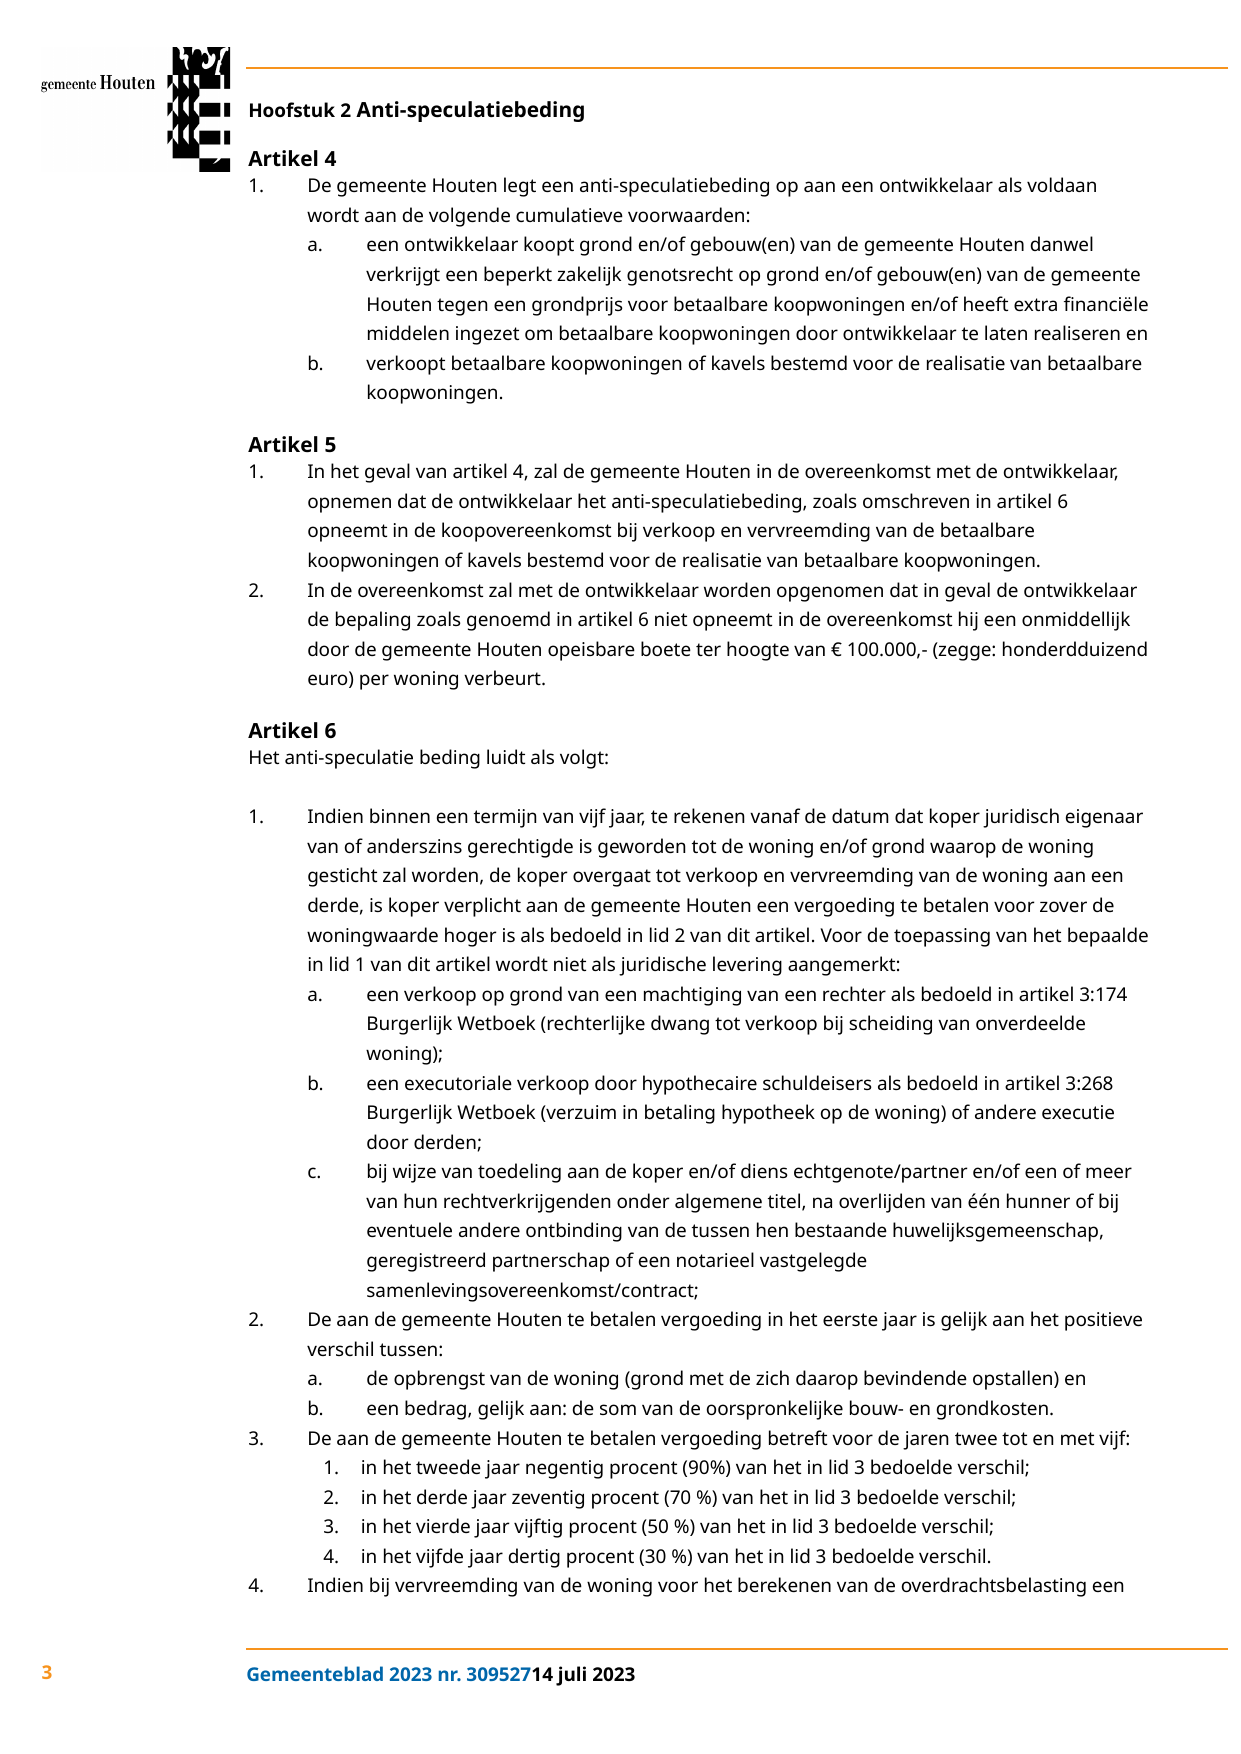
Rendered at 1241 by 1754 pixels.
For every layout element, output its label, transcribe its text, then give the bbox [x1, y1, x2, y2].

list een ontwikkelaar koopt grond en/of gebouw(en) van de gemeente Houten danwel verkrijgt een beperkt zakelijk genotsrecht op grond en/of gebouw(en) van de gemeente Houten tegen een grondprijs voor betaalbare koopwoningen en/of heeft extra financiële middelen ingezet om betaalbare koopwoningen door ontwikkelaar te laten realiseren en [307, 232, 1152, 346]
list bij wijze van toedeling aan de koper en/of diens echtgenote/partner en/of een of meer van hun rechtverkrijgenden onder algemene titel, na overlijden van één hunner of bij eventuele andere ontbinding van de tussen hen bestaande huwelijksgemeenschap, geregistreerd partnerschap of een notarieel vastgelegde samenlevingsovereenkomst/contract; [307, 1158, 1152, 1303]
list De aan de gemeente Houten te betalen vergoeding in het eerste jaar is gelijk aan het positieve verschil tussen: [248, 1306, 1152, 1362]
text Artikel 6 [248, 716, 1152, 744]
text Artikel 4 [248, 144, 1152, 172]
list Indien bij vervreemding van de woning voor het berekenen van de overdrachtsbelasting een [248, 1573, 1152, 1598]
list In de overeenkomst zal met de ontwikkelaar worden opgenomen dat in geval de ontwikkelaar de bepaling zoals genoemd in artikel 6 niet opneemt in de overeenkomst hij een onmiddellijk door de gemeente Houten opeisbare boete ter hoogte van € 100.000,- (zegge: honderdduizend euro) per woning verbeurt. [248, 577, 1152, 691]
text Hoofstuk 2 Anti-speculatiebeding [248, 95, 1152, 123]
list Indien binnen een termijn van vijf jaar, te rekenen vanaf de datum dat koper juridisch eigenaar van of anderszins gerechtigde is geworden tot de woning en/of grond waarop de woning gesticht zal worden, de koper overgaat tot verkoop en vervreemding van de woning aan een derde, is koper verplicht aan de gemeente Houten een vergoeding te betalen voor zover de woningwaarde hoger is als bedoeld in lid 2 van dit artikel. Voor de toepassing van het bepaalde in lid 1 van dit artikel wordt niet als juridische levering aangemerkt: [248, 803, 1152, 977]
list in het tweede jaar negentig procent (90%) van het in lid 3 bedoelde verschil; [323, 1454, 1152, 1480]
list In het geval van artikel 4, zal de gemeente Houten in de overeenkomst met de ontwikkelaar, opnemen dat de ontwikkelaar het anti-speculatiebeding, zoals omschreven in artikel 6 opneemt in de koopovereenkomst bij verkoop en vervreemding van de betaalbare koopwoningen of kavels bestemd voor de realisatie van betaalbare koopwoningen. [248, 458, 1152, 573]
list verkoopt betaalbare koopwoningen of kavels bestemd voor de realisatie van betaalbare koopwoningen. [307, 350, 1152, 405]
list in het derde jaar zeventig procent (70 %) van het in lid 3 bedoelde verschil; [323, 1484, 1152, 1510]
text Het anti-speculatie beding luidt als volgt: [248, 744, 1152, 770]
picture [41, 47, 231, 172]
list De gemeente Houten legt een anti-speculatiebeding op aan een ontwikkelaar als voldaan wordt aan de volgende cumulatieve voorwaarden: [248, 172, 1152, 228]
list in het vijfde jaar dertig procent (30 %) van het in lid 3 bedoelde verschil. [323, 1543, 1152, 1569]
list een executoriale verkoop door hypothecaire schuldeisers als bedoeld in artikel 3:268 Burgerlijk Wetboek (verzuim in betaling hypotheek op de woning) of andere executie door derden; [307, 1070, 1152, 1155]
list een verkoop op grond van een machtiging van een rechter als bedoeld in artikel 3:174 Burgerlijk Wetboek (rechterlijke dwang tot verkoop bij scheiding van onverdeelde woning); [307, 981, 1152, 1066]
list een bedrag, gelijk aan: de som van de oorspronkelijke bouw- en grondkosten. [307, 1395, 1152, 1421]
list De aan de gemeente Houten te betalen vergoeding betreft voor de jaren twee tot en met vijf: [248, 1425, 1152, 1451]
list de opbrengst van de woning (grond met de zich daarop bevindende opstallen) en [307, 1366, 1152, 1391]
list in het vierde jaar vijftig procent (50 %) van het in lid 3 bedoelde verschil; [323, 1513, 1152, 1539]
text Artikel 5 [248, 430, 1152, 458]
